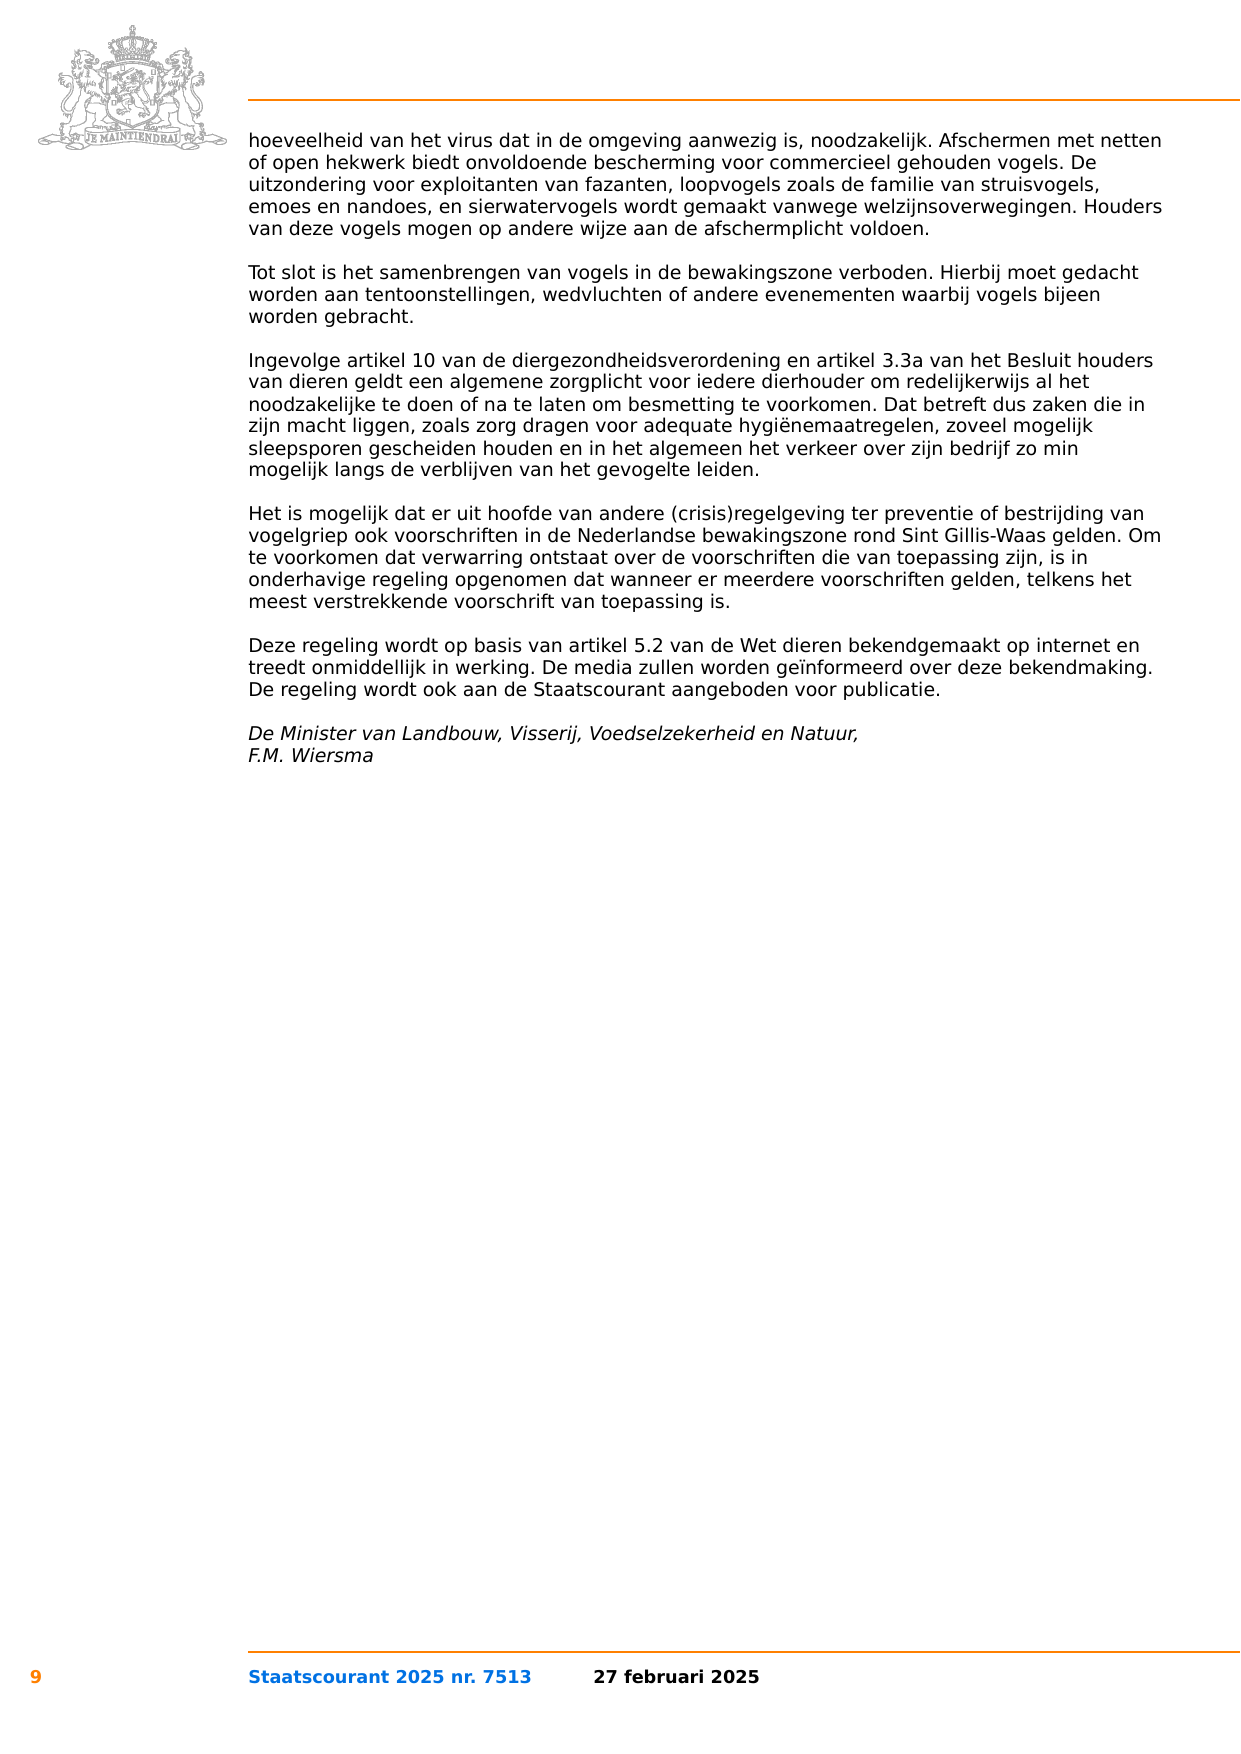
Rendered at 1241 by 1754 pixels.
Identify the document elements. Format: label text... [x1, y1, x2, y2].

text Tot slot is het samenbrengen van vogels in de bewakingszone verboden. Hierbij moet gedacht worden aan tentoonstellingen, wedvluchten of andere evenementen waarbij vogels bijeen worden gebracht. [248, 262, 1163, 328]
picture [38, 25, 227, 150]
text Ingevolge artikel 10 van de diergezondheidsverordening en artikel 3.3a van het Besluit houders van dieren geldt een algemene zorgplicht voor iedere dierhouder om redelijkerwijs al het noodzakelijke te doen of na te laten om besmetting te voorkomen. Dat betreft dus zaken die in zijn macht liggen, zoals zorg dragen voor adequate hygiënemaatregelen, zoveel mogelijk sleepsporen gescheiden houden en in het algemeen het verkeer over zijn bedrijf zo min mogelijk langs de verblijven van het gevogelte leiden. [248, 349, 1163, 481]
text Deze regeling wordt op basis van artikel 5.2 van de Wet dieren bekendgemaakt op internet en treedt onmiddellijk in werking. De media zullen worden geïnformeerd over deze bekendmaking. De regeling wordt ook aan de Staatscourant aangeboden voor publicatie. [248, 635, 1163, 701]
text Het is mogelijk dat er uit hoofde van andere (crisis)regelgeving ter preventie of bestrijding van vogelgriep ook voorschriften in de Nederlandse bewakingszone rond Sint Gillis-Waas gelden. Om te voorkomen dat verwarring ontstaat over de voorschriften die van toepassing zijn, is in onderhavige regeling opgenomen dat wanneer er meerdere voorschriften gelden, telkens het meest verstrekkende voorschrift van toepassing is. [248, 503, 1163, 613]
text hoeveelheid van het virus dat in de omgeving aanwezig is, noodzakelijk. Afschermen met netten of open hekwerk biedt onvoldoende bescherming voor commercieel gehouden vogels. De uitzondering voor exploitanten van fazanten, loopvogels zoals de familie van struisvogels, emoes en nandoes, en sierwatervogels wordt gemaakt vanwege welzijnsoverwegingen. Houders van deze vogels mogen op andere wijze aan de afschermplicht voldoen. [248, 130, 1163, 240]
text De Minister van Landbouw, Visserij, Voedselzekerheid en Natuur, F.M. Wiersma [248, 723, 1163, 767]
